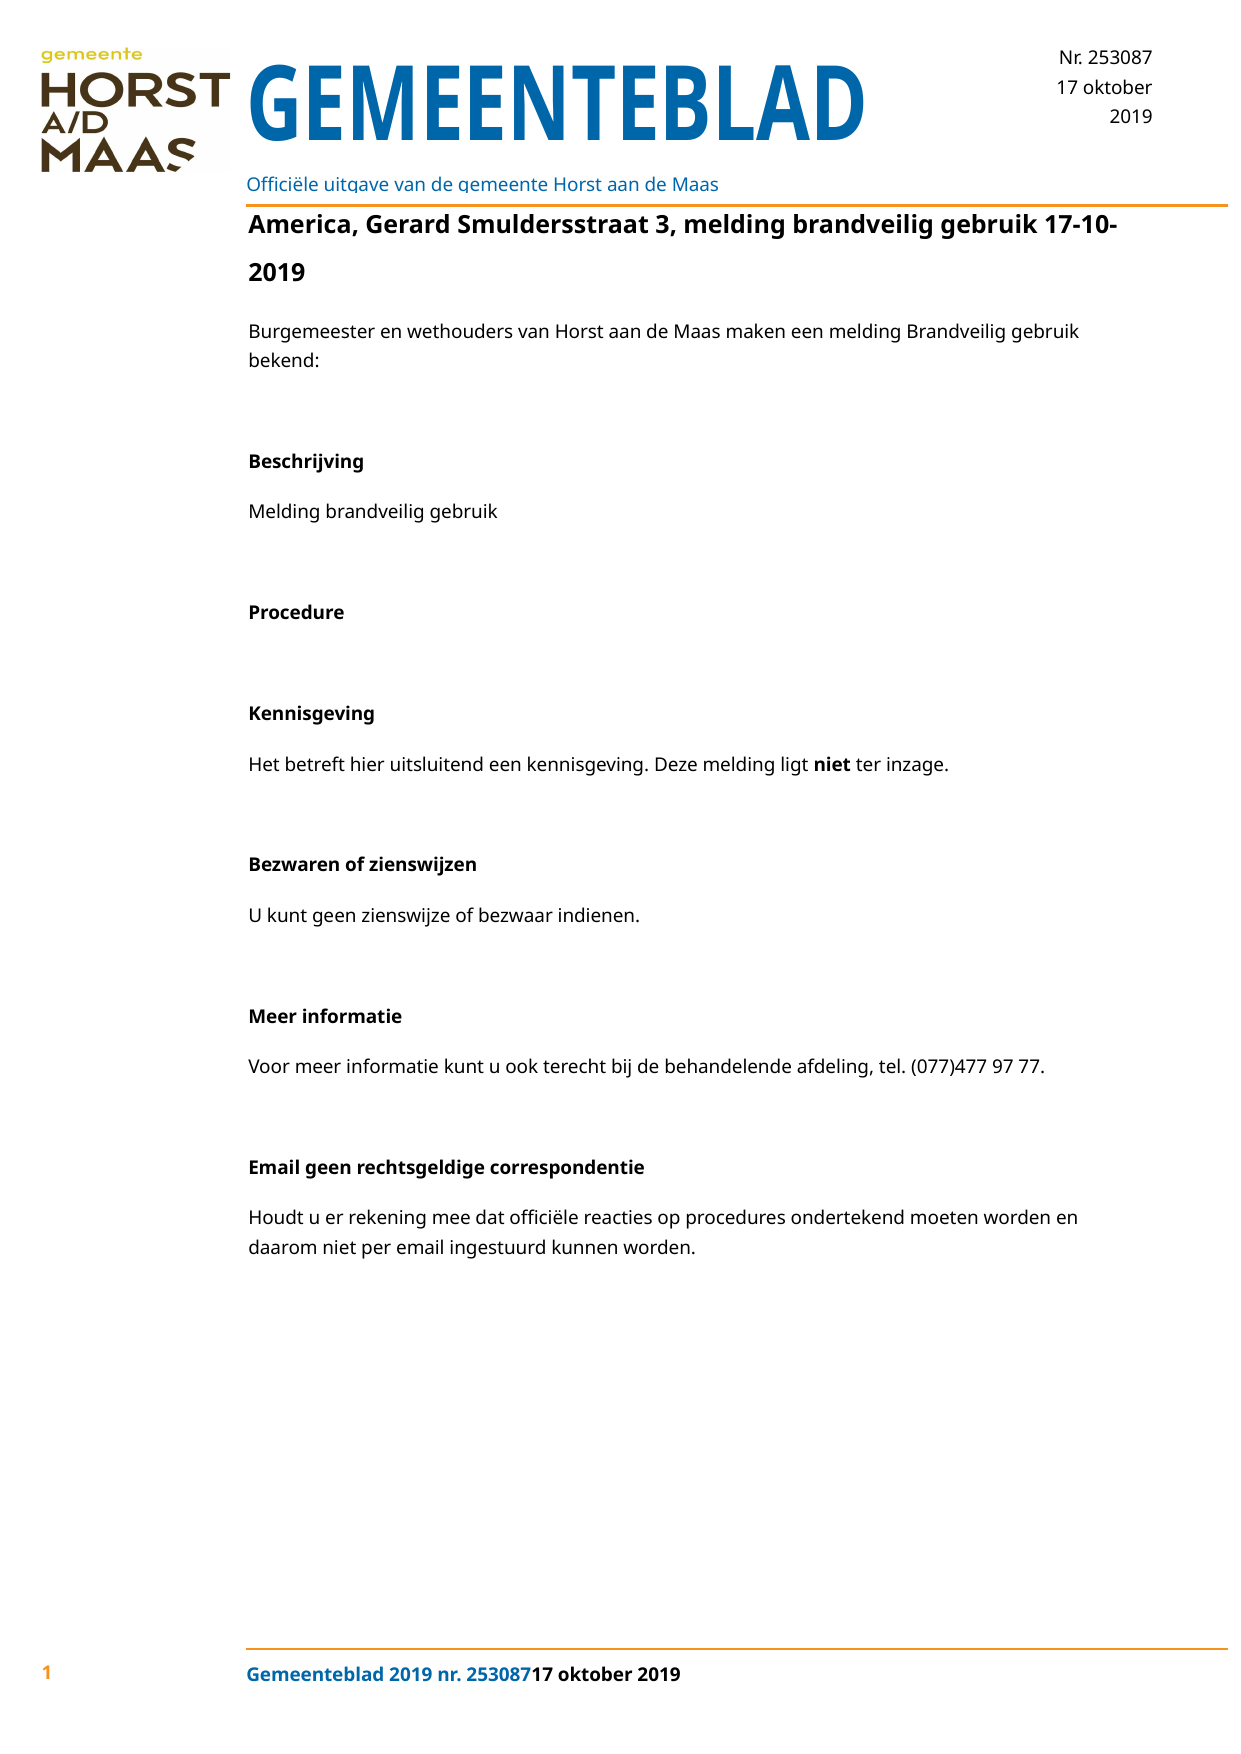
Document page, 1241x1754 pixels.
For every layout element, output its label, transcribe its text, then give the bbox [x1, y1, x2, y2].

text Kennisgeving [248, 700, 1152, 726]
text Procedure [248, 599, 1152, 625]
text Email geen rechtsgeldige correspondentie [248, 1154, 1152, 1180]
picture [41, 47, 231, 172]
text Burgemeester en wethouders van Horst aan de Maas maken een melding Brandveilig gebruik bekend: [248, 318, 1152, 373]
text U kunt geen zienswijze of bezwaar indienen. [248, 902, 1152, 928]
text Meer informatie [248, 1003, 1152, 1029]
text Houdt u er rekening mee dat officiële reacties op procedures ondertekend moeten worden en daarom niet per email ingestuurd kunnen worden. [248, 1204, 1152, 1260]
text America, Gerard Smuldersstraat 3, melding brandveilig gebruik 17-10-2019 [248, 207, 1152, 288]
text Beschrijving [248, 448, 1152, 474]
text Het betreft hier uitsluitend een kennisgeving. Deze melding ligt niet ter inzage. [248, 751, 1152, 777]
text Voor meer informatie kunt u ook terecht bij de behandelende afdeling, tel. (077)477 97 77. [248, 1053, 1152, 1079]
text Bezwaren of zienswijzen [248, 852, 1152, 877]
text Melding brandveilig gebruik [248, 499, 1152, 524]
